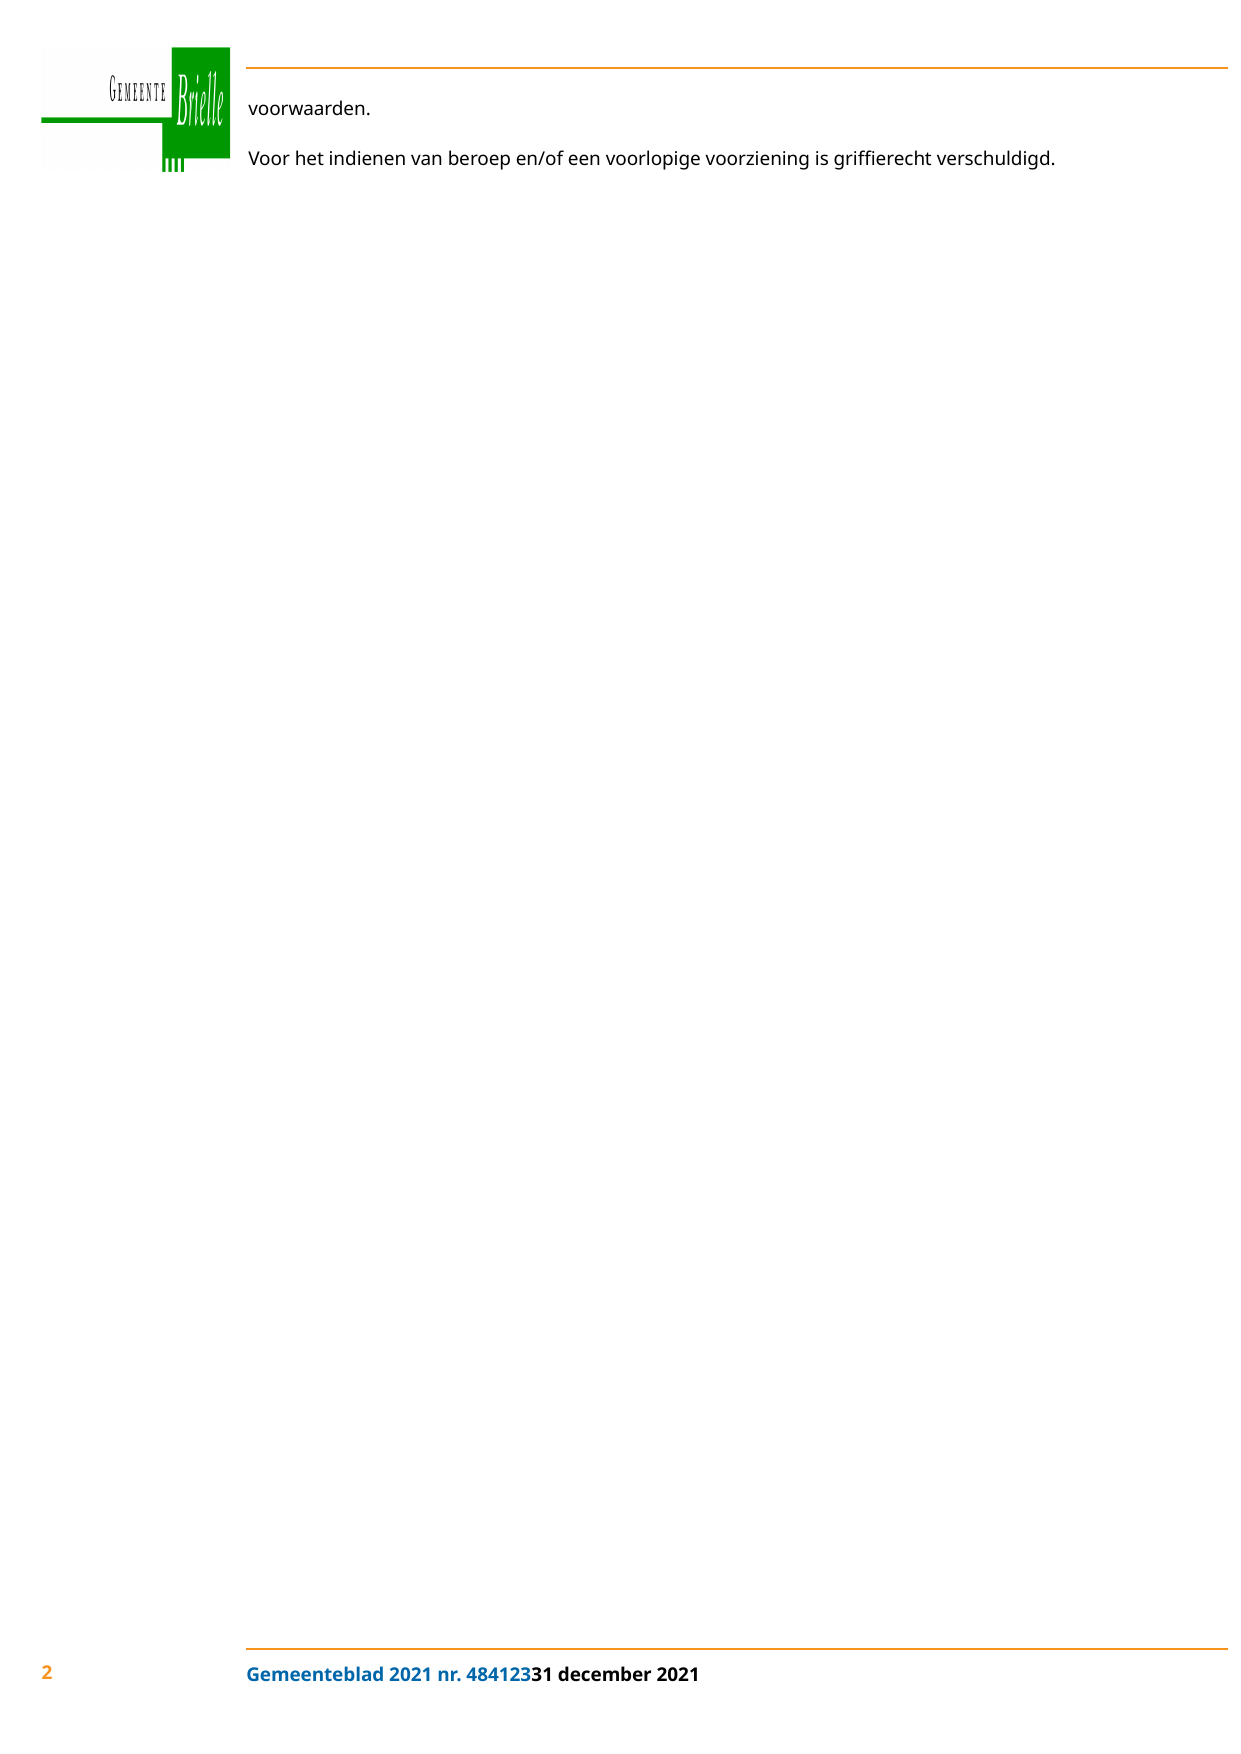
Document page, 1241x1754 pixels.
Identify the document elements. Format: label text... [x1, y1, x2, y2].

text voorwaarden. [248, 95, 1152, 121]
picture [41, 47, 231, 172]
text Voor het indienen van beroep en/of een voorlopige voorziening is griffierecht verschuldigd. [248, 145, 1152, 171]
